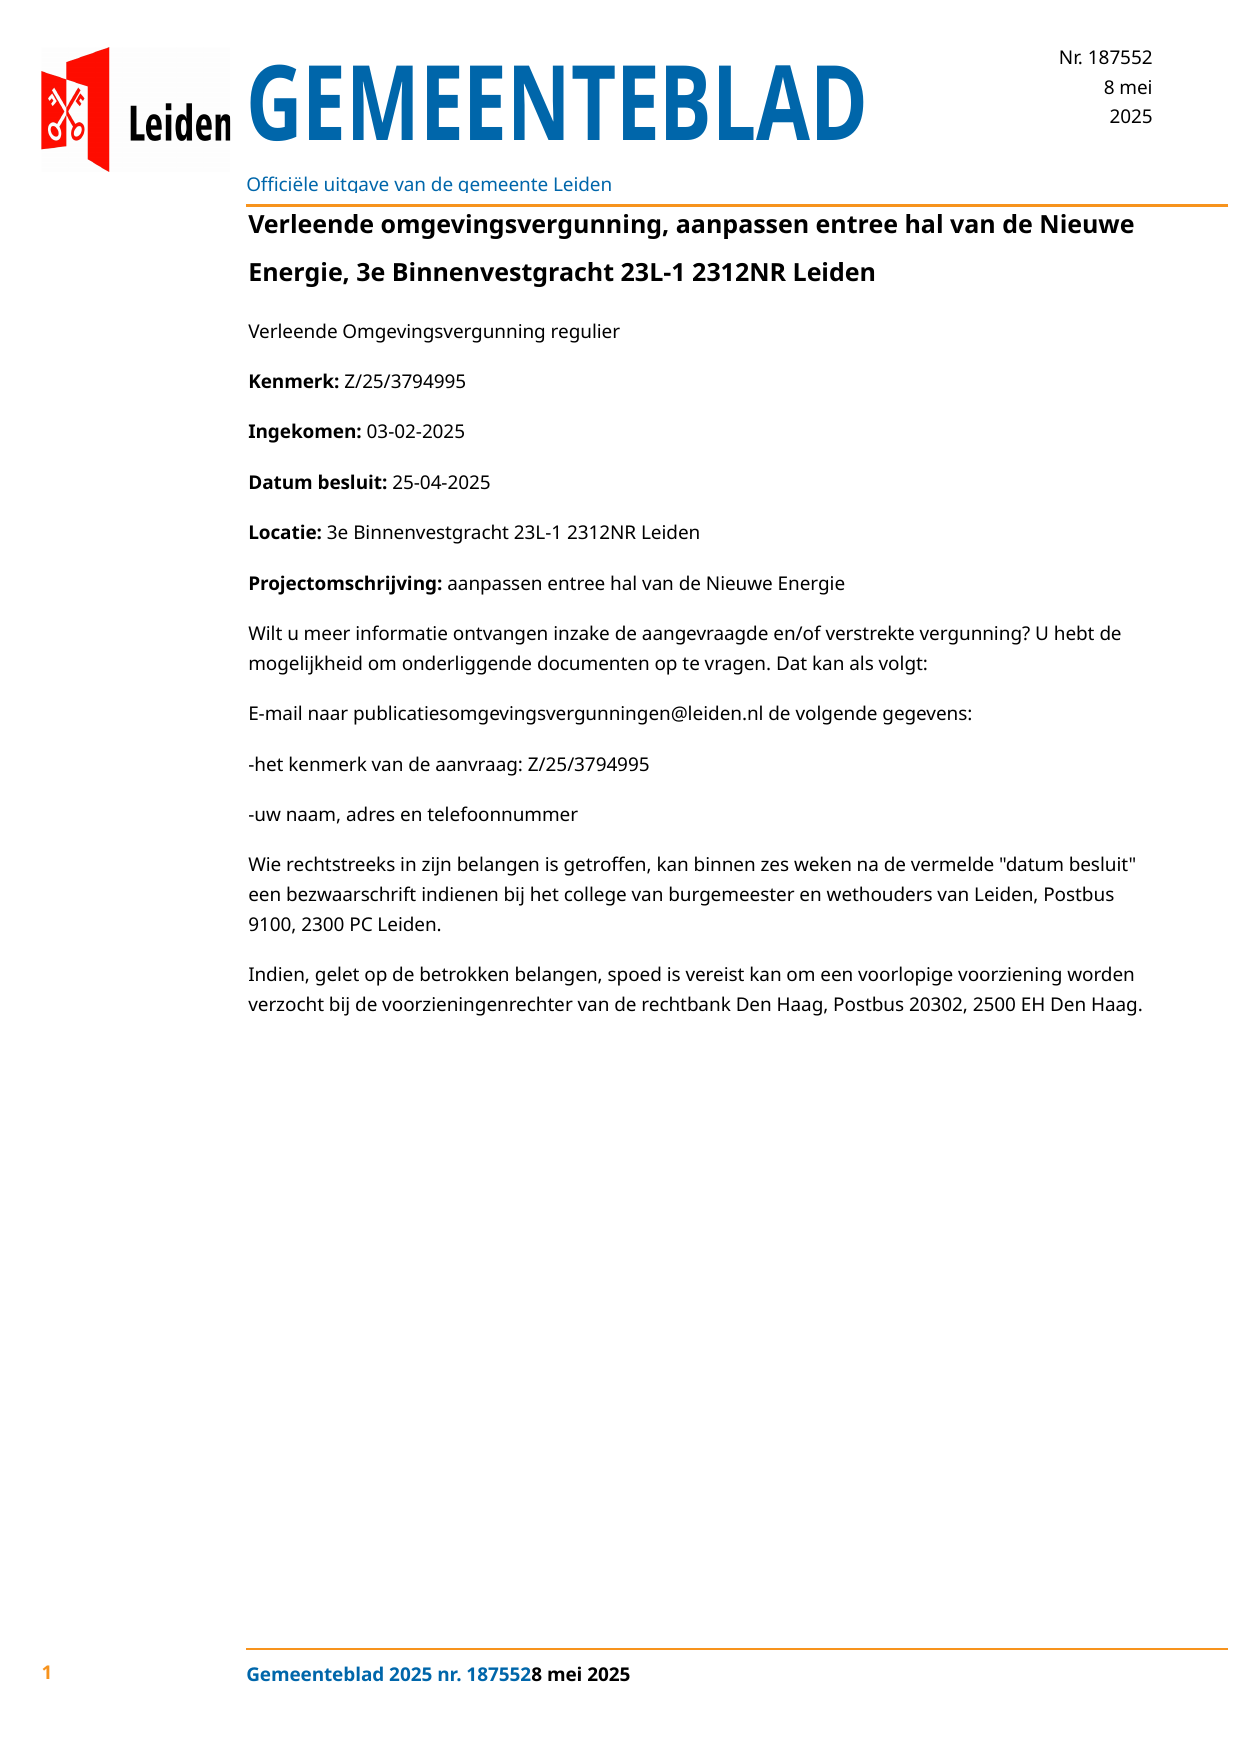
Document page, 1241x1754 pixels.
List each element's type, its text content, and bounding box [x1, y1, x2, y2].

text Wilt u meer informatie ontvangen inzake de aangevraagde en/of verstrekte vergunning? U hebt de mogelijkheid om onderliggende documenten op te vragen. Dat kan als volgt: [248, 620, 1152, 676]
text Kenmerk: Z/25/3794995 [248, 368, 1152, 394]
text Projectomschrijving: aanpassen entree hal van de Nieuwe Energie [248, 570, 1152, 596]
text E-mail naar publicatiesomgevingsvergunningen@leiden.nl de volgende gegevens: [248, 700, 1152, 726]
text Verleende omgevingsvergunning, aanpassen entree hal van de Nieuwe Energie, 3e Binnenvestgracht 23L-1 2312NR Leiden [248, 207, 1152, 288]
text Verleende Omgevingsvergunning regulier [248, 318, 1152, 344]
text Wie rechtstreeks in zijn belangen is getroffen, kan binnen zes weken na de vermelde "datum besluit" een bezwaarschrift indienen bij het college van burgemeester en wethouders van Leiden, Postbus 9100, 2300 PC Leiden. [248, 852, 1152, 937]
text Ingekomen: 03-02-2025 [248, 419, 1152, 444]
text Locatie: 3e Binnenvestgracht 23L-1 2312NR Leiden [248, 519, 1152, 545]
text -uw naam, adres en telefoonnummer [248, 801, 1152, 827]
text Indien, gelet op de betrokken belangen, spoed is vereist kan om een voorlopige voorziening worden verzocht bij de voorzieningenrechter van de rechtbank Den Haag, Postbus 20302, 2500 EH Den Haag. [248, 961, 1152, 1017]
picture [41, 47, 231, 172]
text Datum besluit: 25-04-2025 [248, 469, 1152, 495]
text -het kenmerk van de aanvraag: Z/25/3794995 [248, 751, 1152, 777]
